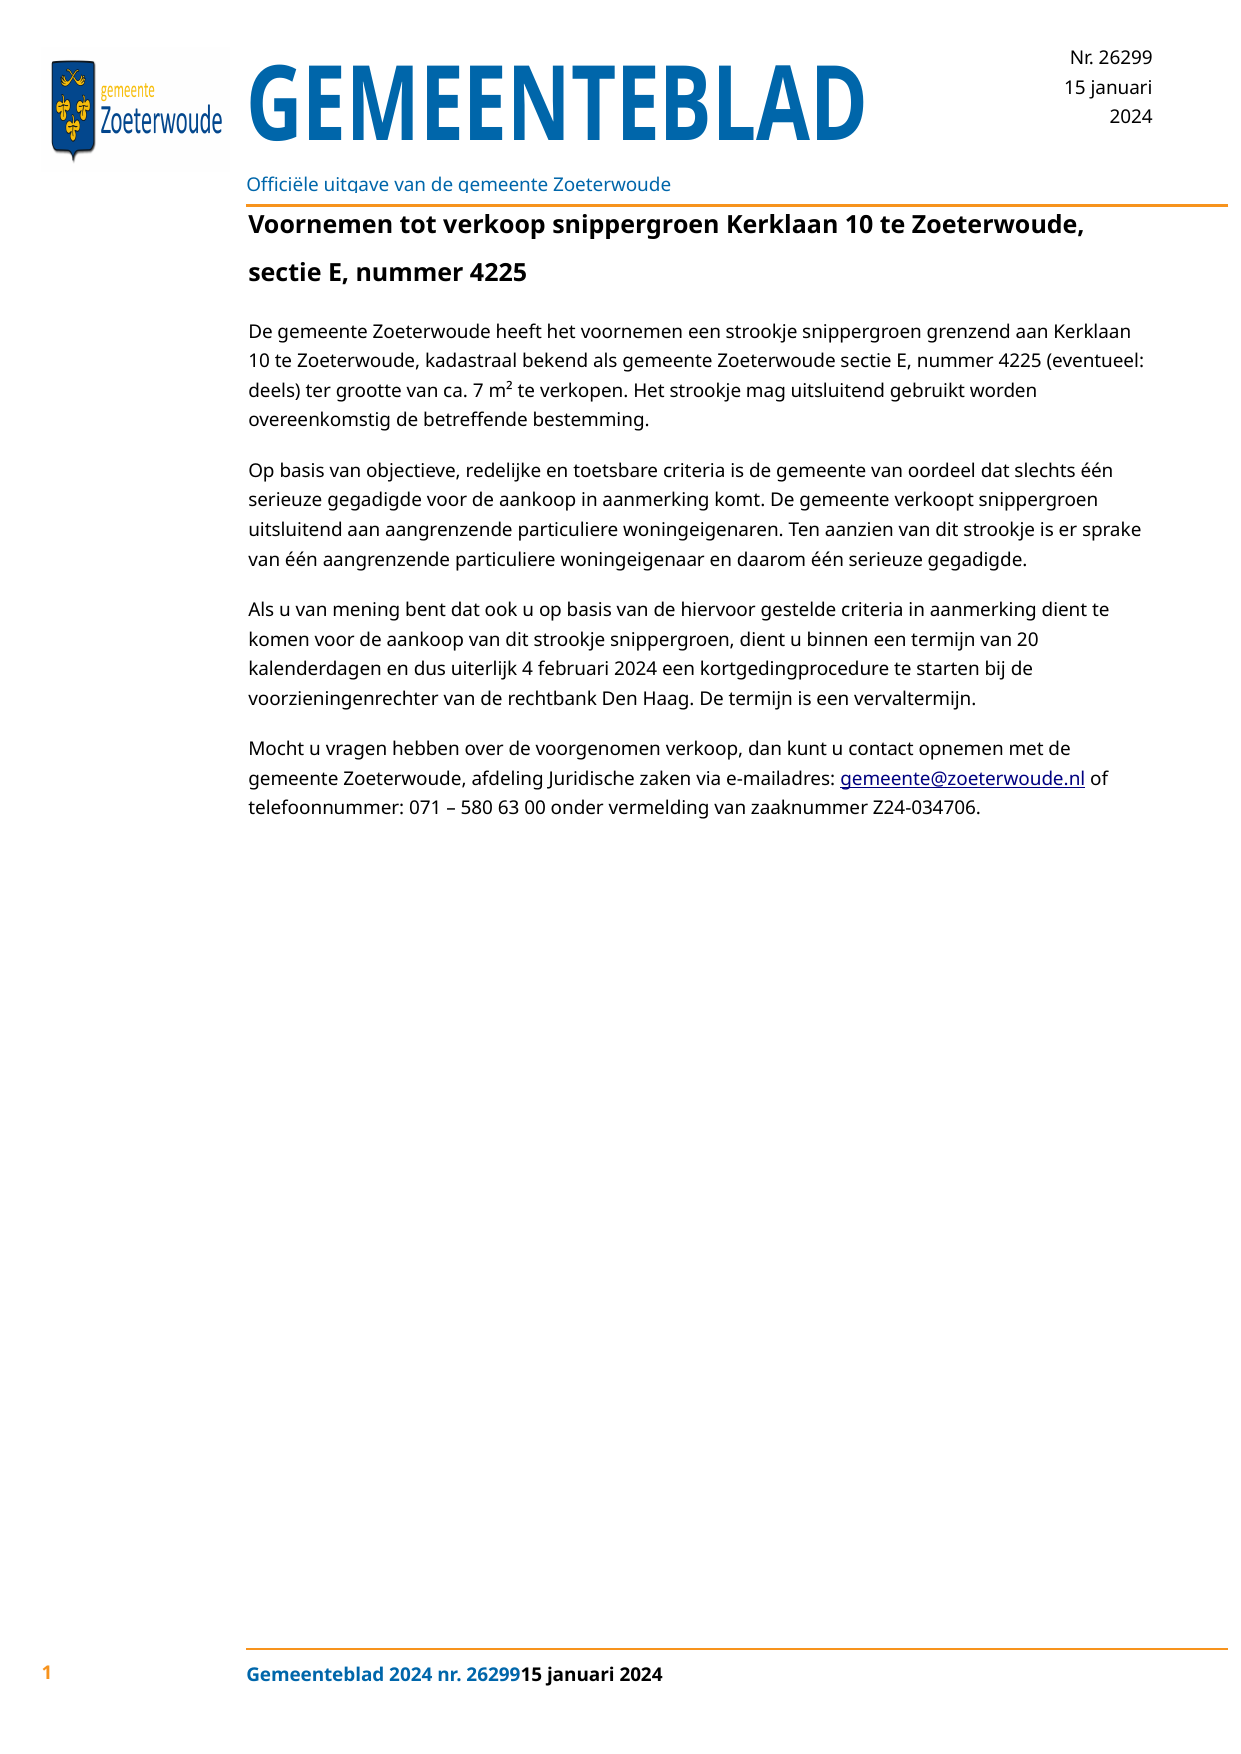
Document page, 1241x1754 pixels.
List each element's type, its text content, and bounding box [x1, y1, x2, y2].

text Voornemen tot verkoop snippergroen Kerklaan 10 te Zoeterwoude, sectie E, nummer 4225 [248, 207, 1152, 288]
text Als u van mening bent dat ook u op basis van de hiervoor gestelde criteria in aanmerking dient te komen voor de aankoop van dit strookje snippergroen, dient u binnen een termijn van 20 kalenderdagen en dus uiterlijk 4 februari 2024 een kortgedingprocedure te starten bij de voorzieningenrechter van de rechtbank Den Haag. De termijn is een vervaltermijn. [248, 596, 1152, 711]
text Op basis van objectieve, redelijke en toetsbare criteria is de gemeente van oordeel dat slechts één serieuze gegadigde voor de aankoop in aanmerking komt. De gemeente verkoopt snippergroen uitsluitend aan aangrenzende particuliere woningeigenaren. Ten aanzien van dit strookje is er sprake van één aangrenzende particuliere woningeigenaar en daarom één serieuze gegadigde. [248, 457, 1152, 572]
text Mocht u vragen hebben over de voorgenomen verkoop, dan kunt u contact opnemen met de gemeente Zoeterwoude, afdeling Juridische zaken via e-mailadres: gemeente@zoeterwoude.nl of telefoonnummer: 071 – 580 63 00 onder vermelding van zaaknummer Z24-034706. [248, 735, 1152, 820]
picture [41, 47, 231, 172]
text De gemeente Zoeterwoude heeft het voornemen een strookje snippergroen grenzend aan Kerklaan 10 te Zoeterwoude, kadastraal bekend als gemeente Zoeterwoude sectie E, nummer 4225 (eventueel: deels) ter grootte van ca. 7 m² te verkopen. Het strookje mag uitsluitend gebruikt worden overeenkomstig de betreffende bestemming. [248, 318, 1152, 432]
